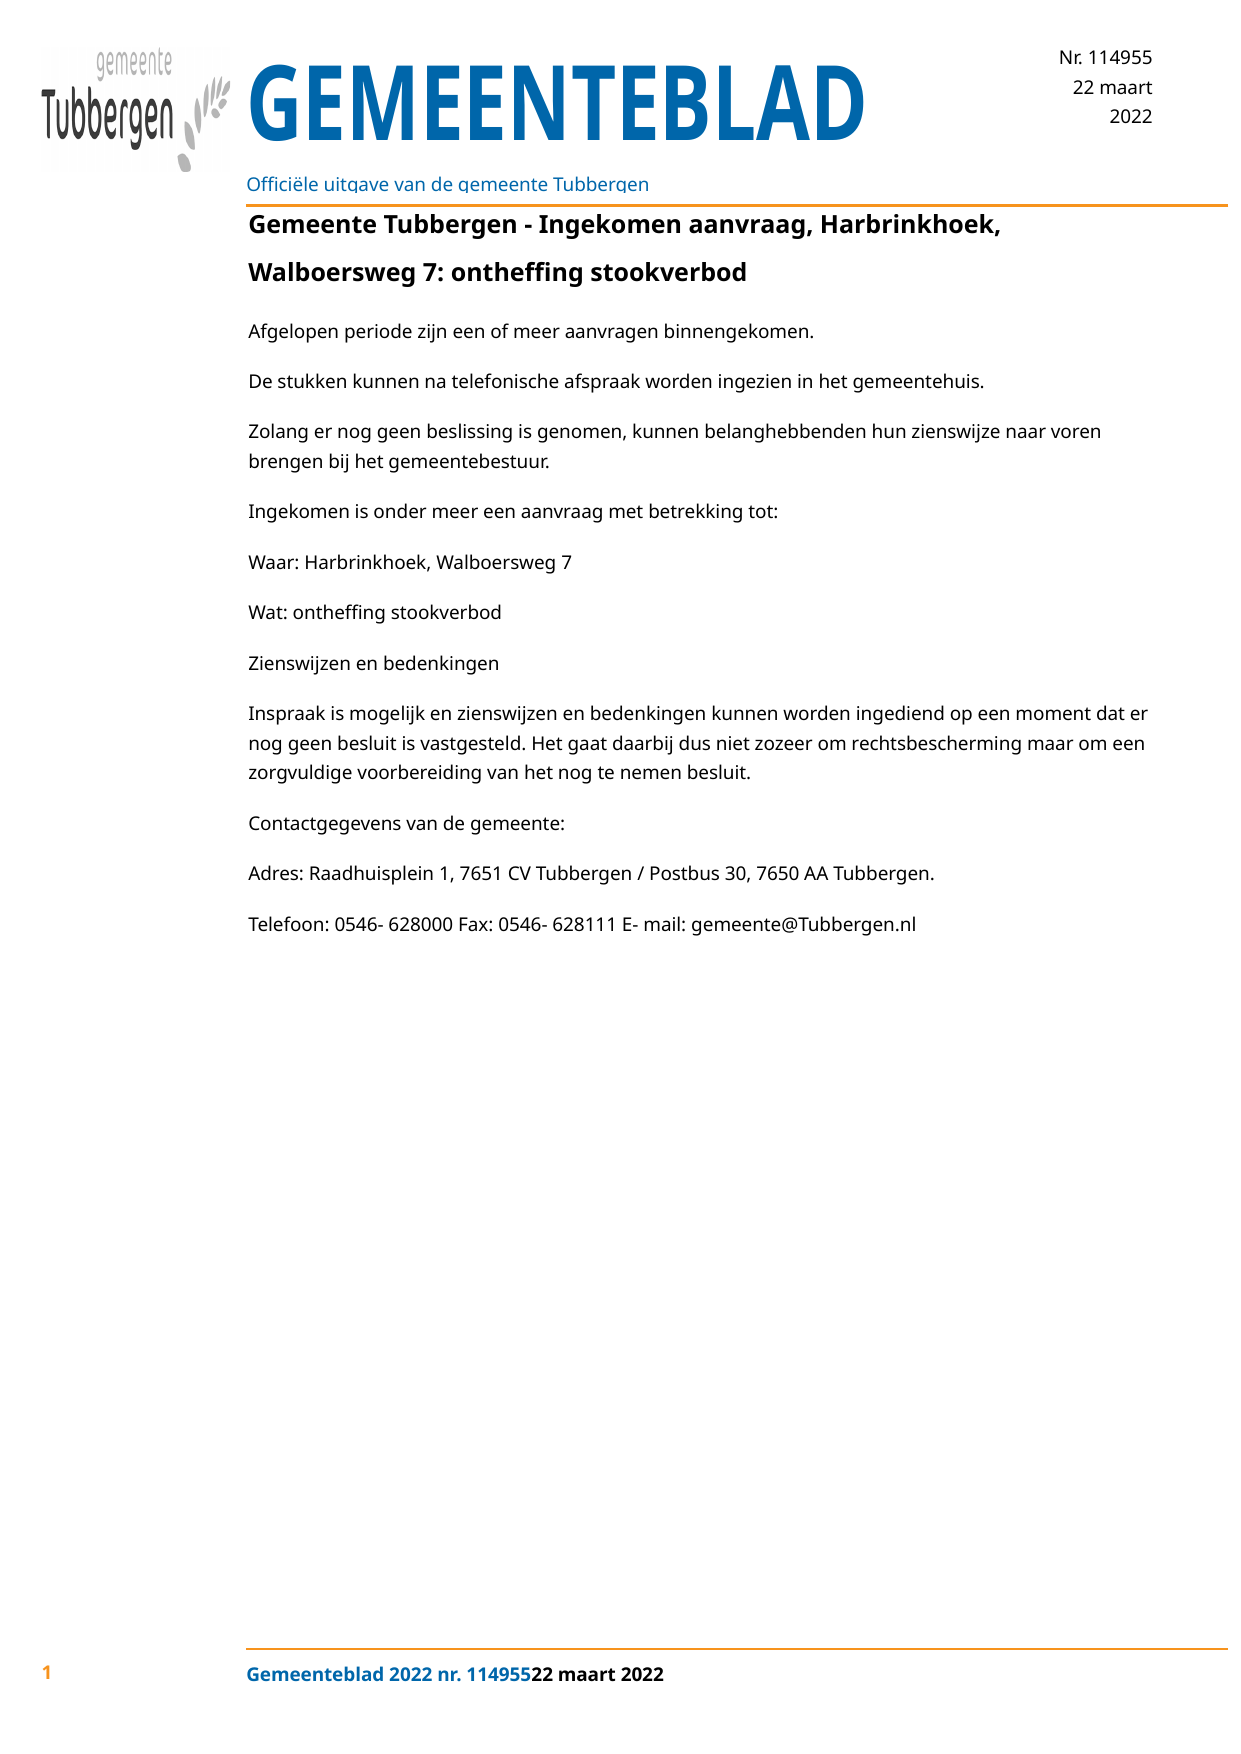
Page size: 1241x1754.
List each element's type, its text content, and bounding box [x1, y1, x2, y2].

picture [41, 47, 231, 172]
text Afgelopen periode zijn een of meer aanvragen binnengekomen. [248, 318, 1152, 344]
text Zolang er nog geen beslissing is genomen, kunnen belanghebbenden hun zienswijze naar voren brengen bij het gemeentebestuur. [248, 419, 1152, 474]
text Adres: Raadhuisplein 1, 7651 CV Tubbergen / Postbus 30, 7650 AA Tubbergen. [248, 860, 1152, 886]
text Inspraak is mogelijk en zienswijzen en bedenkingen kunnen worden ingediend op een moment dat er nog geen besluit is vastgesteld. Het gaat daarbij dus niet zozeer om rechtsbescherming maar om een zorgvuldige voorbereiding van het nog te nemen besluit. [248, 700, 1152, 785]
text Contactgegevens van de gemeente: [248, 810, 1152, 836]
text Telefoon: 0546- 628000 Fax: 0546- 628111 E- mail: gemeente@Tubbergen.nl [248, 911, 1152, 937]
text De stukken kunnen na telefonische afspraak worden ingezien in het gemeentehuis. [248, 368, 1152, 394]
text Wat: ontheffing stookverbod [248, 599, 1152, 625]
text Gemeente Tubbergen - Ingekomen aanvraag, Harbrinkhoek, Walboersweg 7: ontheffing stookverbod [248, 207, 1152, 288]
text Zienswijzen en bedenkingen [248, 650, 1152, 676]
text Waar: Harbrinkhoek, Walboersweg 7 [248, 549, 1152, 575]
text Ingekomen is onder meer een aanvraag met betrekking tot: [248, 499, 1152, 524]
